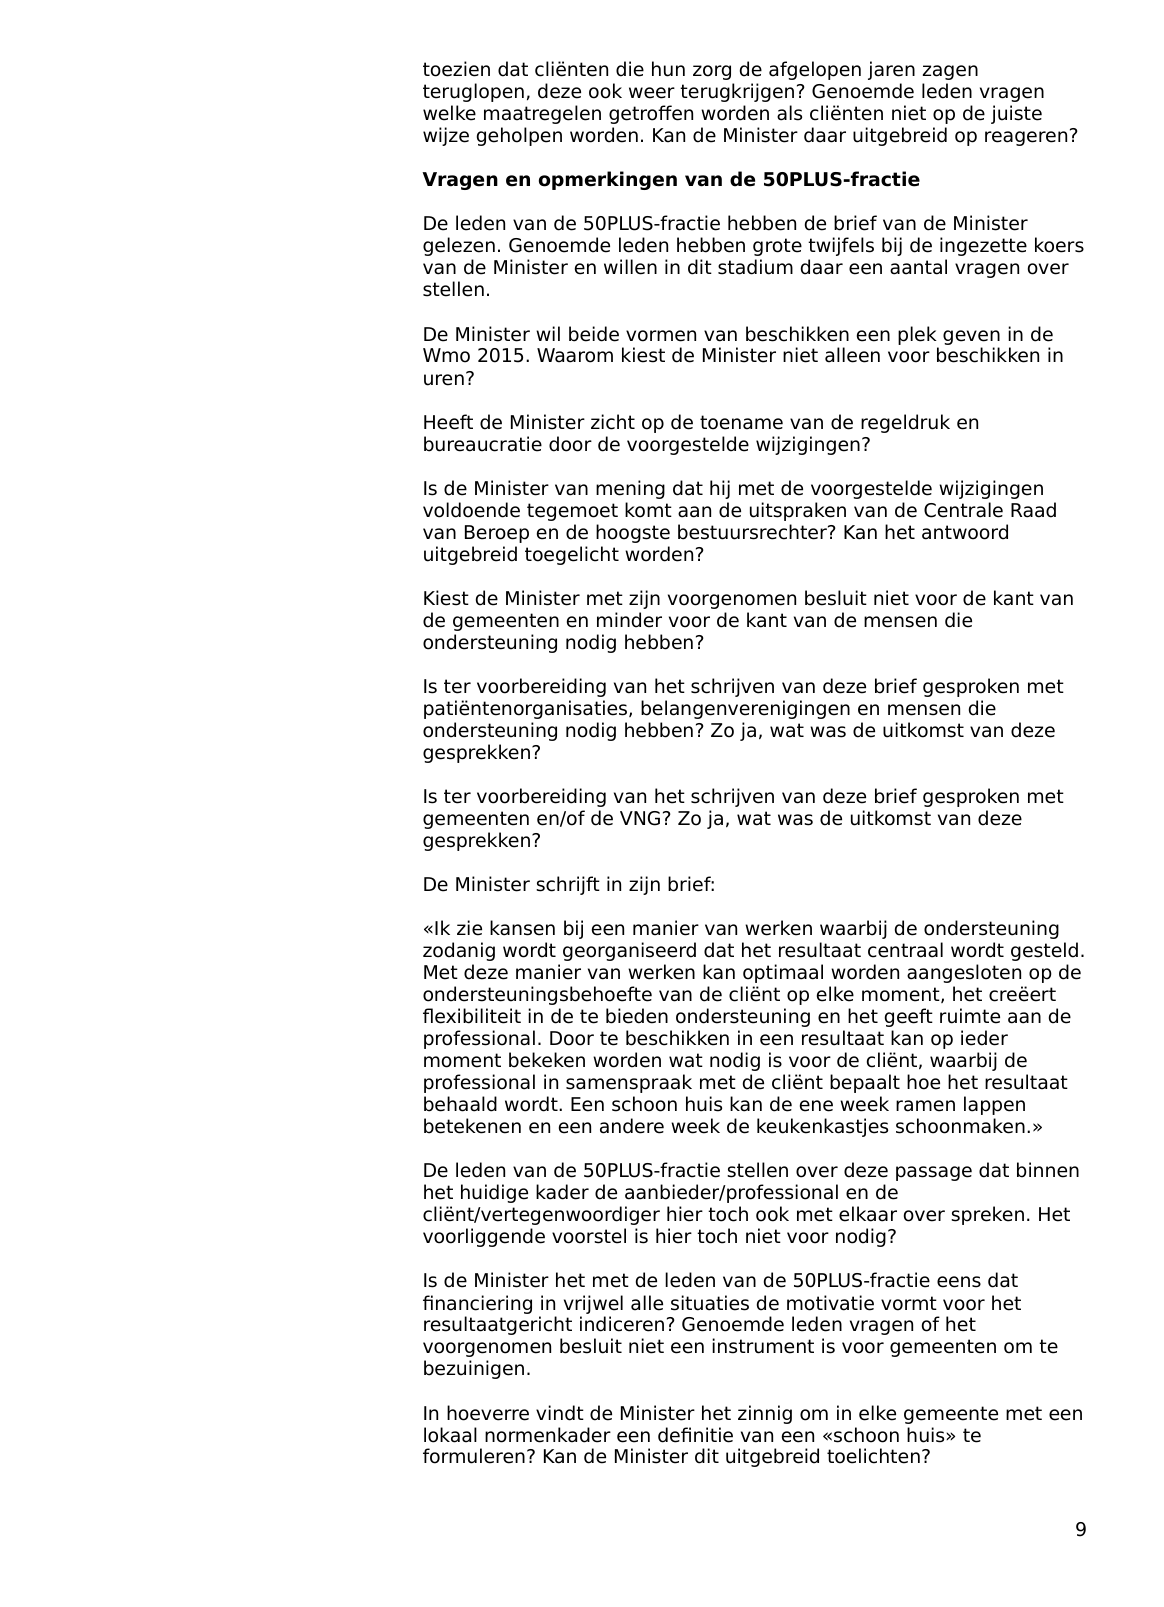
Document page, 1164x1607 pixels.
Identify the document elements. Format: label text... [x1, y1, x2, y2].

text Is de Minister van mening dat hij met de voorgestelde wijzigingen voldoende tegemoet komt aan de uitspraken van de Centrale Raad van Beroep en de hoogste bestuursrechter? Kan het antwoord uitgebreid toegelicht worden? [422, 478, 1087, 566]
text «Ik zie kansen bij een manier van werken waarbij de ondersteuning zodanig wordt georganiseerd dat het resultaat centraal wordt gesteld. Met deze manier van werken kan optimaal worden aangesloten op de ondersteuningsbehoefte van de cliënt op elke moment, het creëert flexibiliteit in de te bieden ondersteuning en het geeft ruimte aan de professional. Door te beschikken in een resultaat kan op ieder moment bekeken worden wat nodig is voor de cliënt, waarbij de professional in samenspraak met de cliënt bepaalt hoe het resultaat behaald wordt. Een schoon huis kan de ene week ramen lappen betekenen en een andere week de keukenkastjes schoonmaken.» [422, 918, 1087, 1138]
subtitle Vragen en opmerkingen van de 50PLUS-fractie [422, 169, 1087, 191]
text Is de Minister het met de leden van de 50PLUS-fractie eens dat financiering in vrijwel alle situaties de motivatie vormt voor het resultaatgericht indiceren? Genoemde leden vragen of het voorgenomen besluit niet een instrument is voor gemeenten om te bezuinigen. [422, 1270, 1087, 1380]
text Heeft de Minister zicht op de toename van de regeldruk en bureaucratie door de voorgestelde wijzigingen? [422, 412, 1087, 456]
text De Minister schrijft in zijn brief: [422, 874, 1087, 896]
text Kiest de Minister met zijn voorgenomen besluit niet voor de kant van de gemeenten en minder voor de kant van de mensen die ondersteuning nodig hebben? [422, 588, 1087, 654]
text De Minister wil beide vormen van beschikken een plek geven in de Wmo 2015. Waarom kiest de Minister niet alleen voor beschikken in uren? [422, 323, 1087, 389]
text Is ter voorbereiding van het schrijven van deze brief gesproken met patiëntenorganisaties, belangenverenigingen en mensen die ondersteuning nodig hebben? Zo ja, wat was de uitkomst van deze gesprekken? [422, 676, 1087, 764]
text In hoeverre vindt de Minister het zinnig om in elke gemeente met een lokaal normenkader een definitie van een «schoon huis» te formuleren? Kan de Minister dit uitgebreid toelichten? [422, 1402, 1087, 1468]
text toezien dat cliënten die hun zorg de afgelopen jaren zagen teruglopen, deze ook weer terugkrijgen? Genoemde leden vragen welke maatregelen getroffen worden als cliënten niet op de juiste wijze geholpen worden. Kan de Minister daar uitgebreid op reageren? [422, 59, 1087, 147]
text De leden van de 50PLUS-fractie hebben de brief van de Minister gelezen. Genoemde leden hebben grote twijfels bij de ingezette koers van de Minister en willen in dit stadium daar een aantal vragen over stellen. [422, 213, 1087, 301]
text De leden van de 50PLUS-fractie stellen over deze passage dat binnen het huidige kader de aanbieder/professional en de cliënt/vertegenwoordiger hier toch ook met elkaar over spreken. Het voorliggende voorstel is hier toch niet voor nodig? [422, 1160, 1087, 1248]
text Is ter voorbereiding van het schrijven van deze brief gesproken met gemeenten en/of de VNG? Zo ja, wat was de uitkomst van deze gesprekken? [422, 786, 1087, 852]
